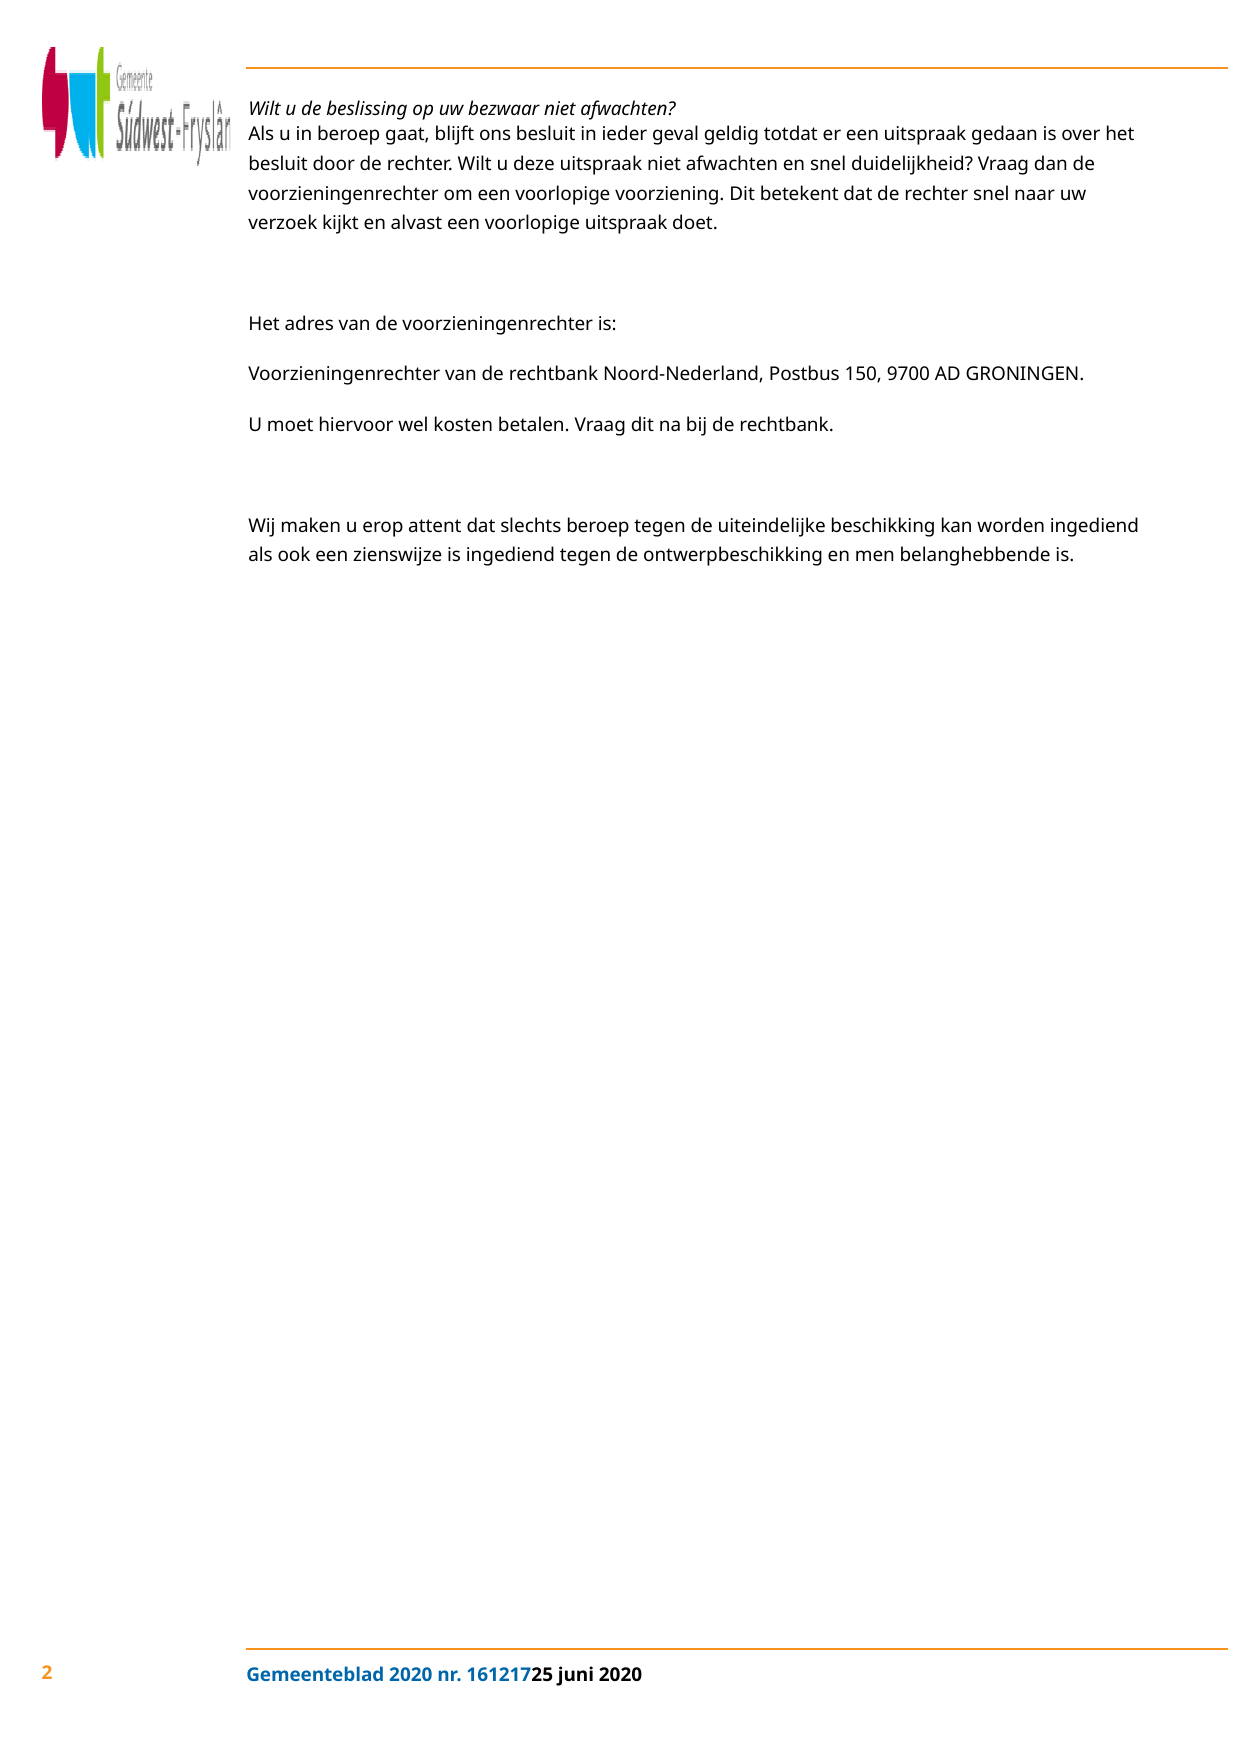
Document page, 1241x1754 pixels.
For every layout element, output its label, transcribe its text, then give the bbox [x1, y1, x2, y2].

picture [41, 47, 231, 172]
text Als u in beroep gaat, blijft ons besluit in ieder geval geldig totdat er een uitspraak gedaan is over het besluit door de rechter. Wilt u deze uitspraak niet afwachten en snel duidelijkheid? Vraag dan de voorzieningenrechter om een voorlopige voorziening. Dit betekent dat de rechter snel naar uw verzoek kijkt en alvast een voorlopige uitspraak doet. [248, 121, 1152, 235]
text Voorzieningenrechter van de rechtbank Noord-Nederland, Postbus 150, 9700 AD GRONINGEN. [248, 361, 1152, 386]
text U moet hiervoor wel kosten betalen. Vraag dit na bij de rechtbank. [248, 411, 1152, 437]
text Wij maken u erop attent dat slechts beroep tegen de uiteindelijke beschikking kan worden ingediend als ook een zienswijze is ingediend tegen de ontwerpbeschikking en men belanghebbende is. [248, 512, 1152, 567]
text Het adres van de voorzieningenrechter is: [248, 310, 1152, 336]
text Wilt u de beslissing op uw bezwaar niet afwachten? [248, 95, 1152, 121]
